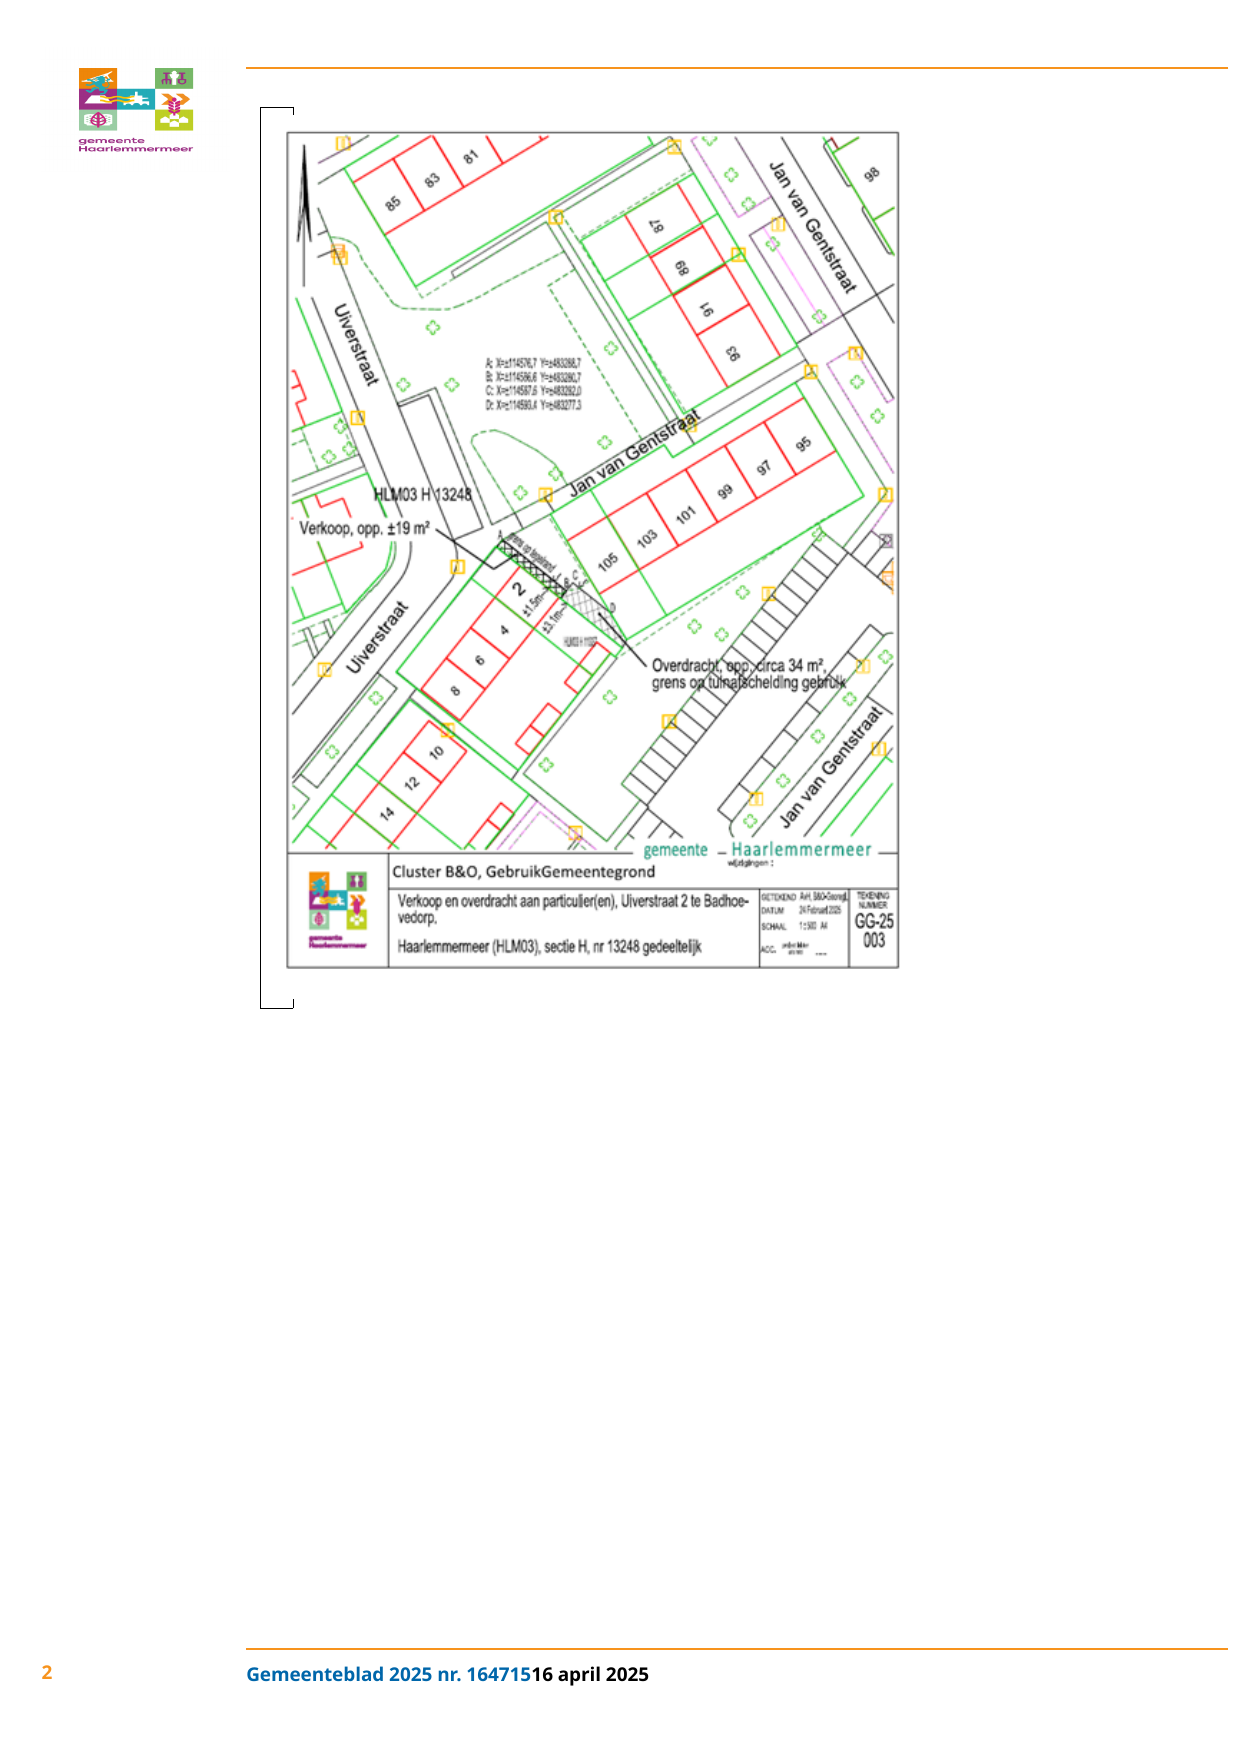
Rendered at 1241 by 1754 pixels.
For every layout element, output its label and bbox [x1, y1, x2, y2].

picture [41, 47, 231, 172]
picture [268, 115, 918, 999]
